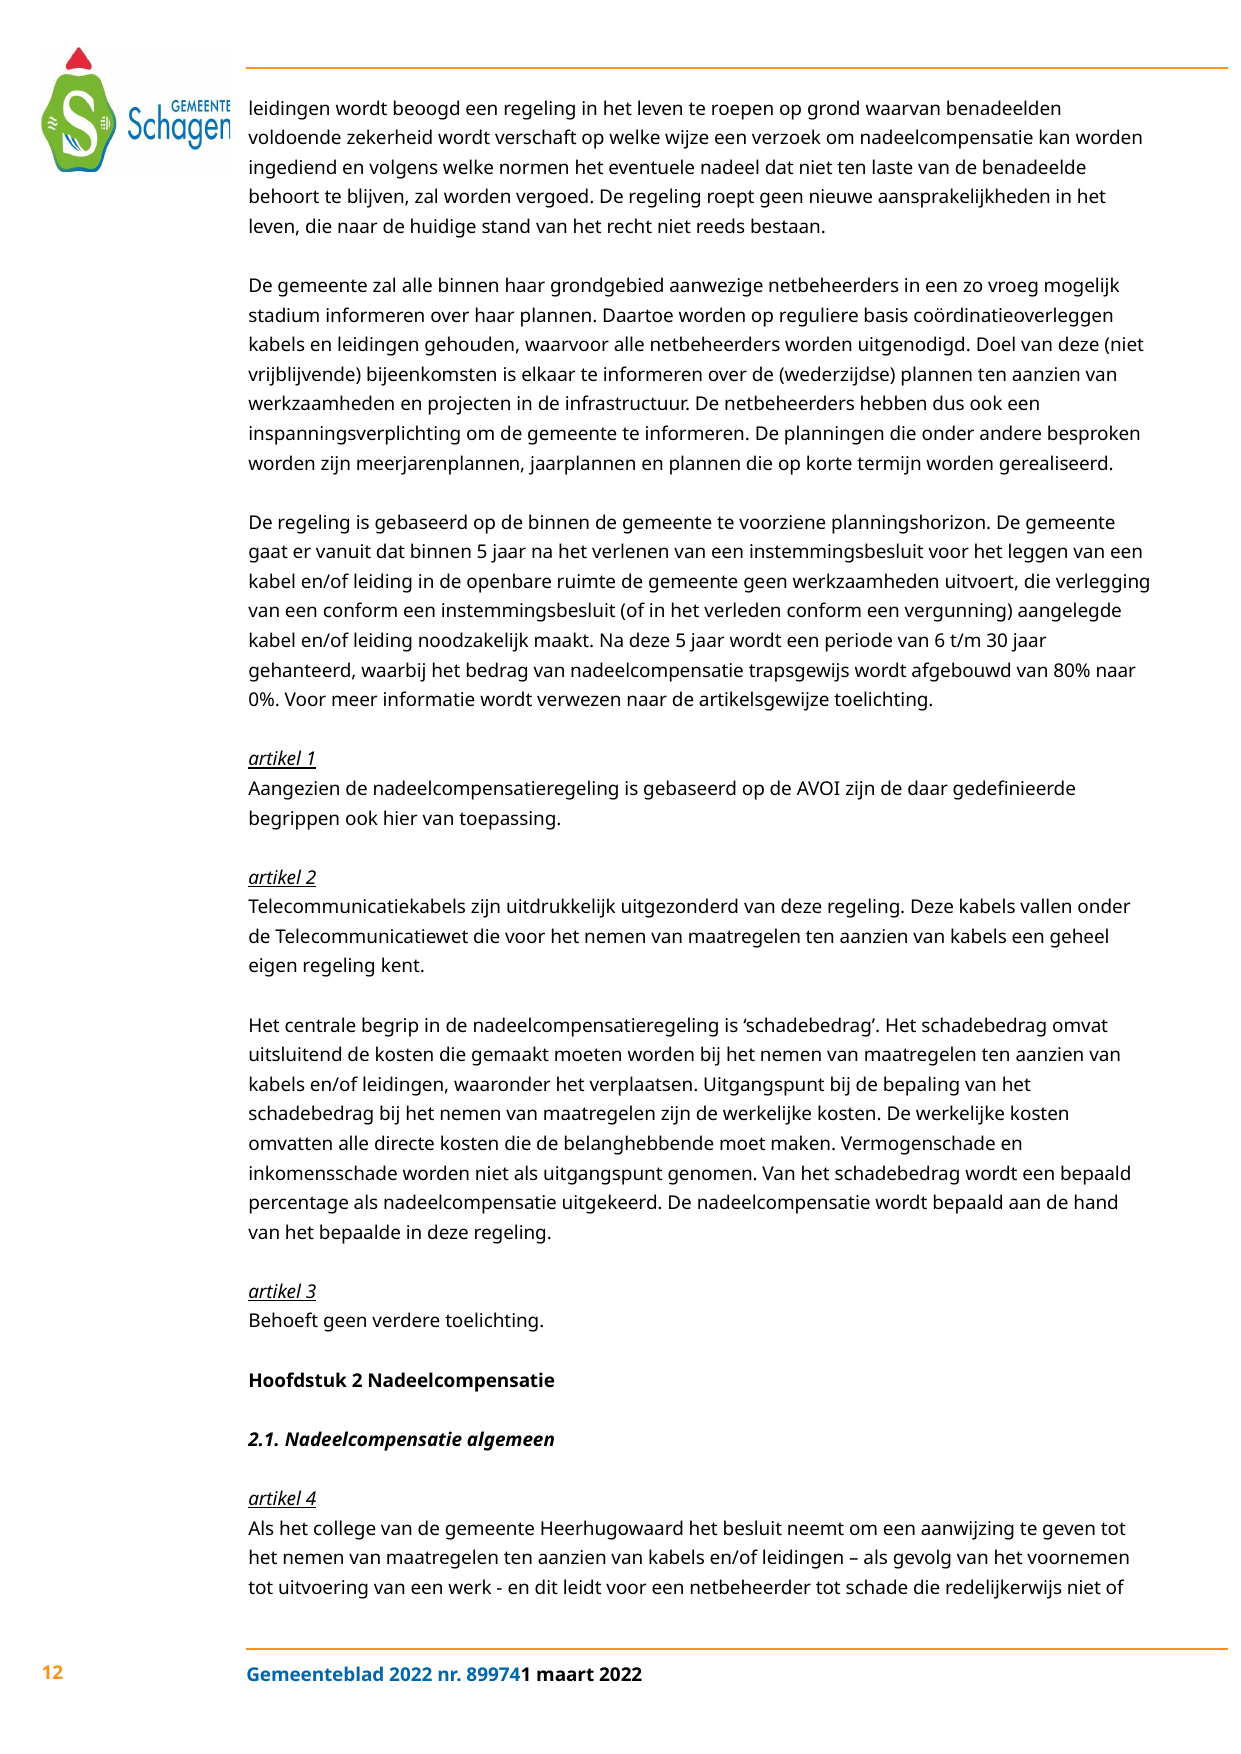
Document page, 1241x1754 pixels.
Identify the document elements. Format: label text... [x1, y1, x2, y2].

text Als het college van de gemeente Heerhugowaard het besluit neemt om een aanwijzing te geven tot het nemen van maatregelen ten aanzien van kabels en/of leidingen – als gevolg van het voornemen tot uitvoering van een werk - en dit leidt voor een netbeheerder tot schade die redelijkerwijs niet of [248, 1515, 1152, 1600]
text artikel 1 [248, 746, 1152, 771]
text artikel 3 [248, 1278, 1152, 1304]
text 2.1. Nadeelcompensatie algemeen [248, 1426, 1152, 1452]
text De regeling is gebaseerd op de binnen de gemeente te voorziene planningshorizon. De gemeente gaat er vanuit dat binnen 5 jaar na het verlenen van een instemmingsbesluit voor het leggen van een kabel en/of leiding in de openbare ruimte de gemeente geen werkzaamheden uitvoert, die verlegging van een conform een instemmingsbesluit (of in het verleden conform een vergunning) aangelegde kabel en/of leiding noodzakelijk maakt. Na deze 5 jaar wordt een periode van 6 t/m 30 jaar gehanteerd, waarbij het bedrag van nadeelcompensatie trapsgewijs wordt afgebouwd van 80% naar 0%. Voor meer informatie wordt verwezen naar de artikelsgewijze toelichting. [248, 509, 1152, 712]
text artikel 4 [248, 1485, 1152, 1511]
text artikel 2 [248, 864, 1152, 890]
text Behoeft geen verdere toelichting. [248, 1308, 1152, 1333]
text De gemeente zal alle binnen haar grondgebied aanwezige netbeheerders in een zo vroeg mogelijk stadium informeren over haar plannen. Daartoe worden op reguliere basis coördinatieoverleggen kabels en leidingen gehouden, waarvoor alle netbeheerders worden uitgenodigd. Doel van deze (niet vrijblijvende) bijeenkomsten is elkaar te informeren over de (wederzijdse) plannen ten aanzien van werkzaamheden en projecten in de infrastructuur. De netbeheerders hebben dus ook een inspanningsverplichting om de gemeente te informeren. De planningen die onder andere besproken worden zijn meerjarenplannen, jaarplannen en plannen die op korte termijn worden gerealiseerd. [248, 272, 1152, 476]
text Telecommunicatiekabels zijn uitdrukkelijk uitgezonderd van deze regeling. Deze kabels vallen onder de Telecommunicatiewet die voor het nemen van maatregelen ten aanzien van kabels een geheel eigen regeling kent. [248, 893, 1152, 978]
text Aangezien de nadeelcompensatieregeling is gebaseerd op de AVOI zijn de daar gedefinieerde begrippen ook hier van toepassing. [248, 775, 1152, 831]
text Hoofdstuk 2 Nadeelcompensatie [248, 1367, 1152, 1393]
picture [41, 47, 231, 172]
text Het centrale begrip in de nadeelcompensatieregeling is ‘schadebedrag’. Het schadebedrag omvat uitsluitend de kosten die gemaakt moeten worden bij het nemen van maatregelen ten aanzien van kabels en/of leidingen, waaronder het verplaatsen. Uitgangspunt bij de bepaling van het schadebedrag bij het nemen van maatregelen zijn de werkelijke kosten. De werkelijke kosten omvatten alle directe kosten die de belanghebbende moet maken. Vermogenschade en inkomensschade worden niet als uitgangspunt genomen. Van het schadebedrag wordt een bepaald percentage als nadeelcompensatie uitgekeerd. De nadeelcompensatie wordt bepaald aan de hand van het bepaalde in deze regeling. [248, 1012, 1152, 1245]
text leidingen wordt beoogd een regeling in het leven te roepen op grond waarvan benadeelden voldoende zekerheid wordt verschaft op welke wijze een verzoek om nadeelcompensatie kan worden ingediend en volgens welke normen het eventuele nadeel dat niet ten laste van de benadeelde behoort te blijven, zal worden vergoed. De regeling roept geen nieuwe aansprakelijkheden in het leven, die naar de huidige stand van het recht niet reeds bestaan. [248, 95, 1152, 239]
